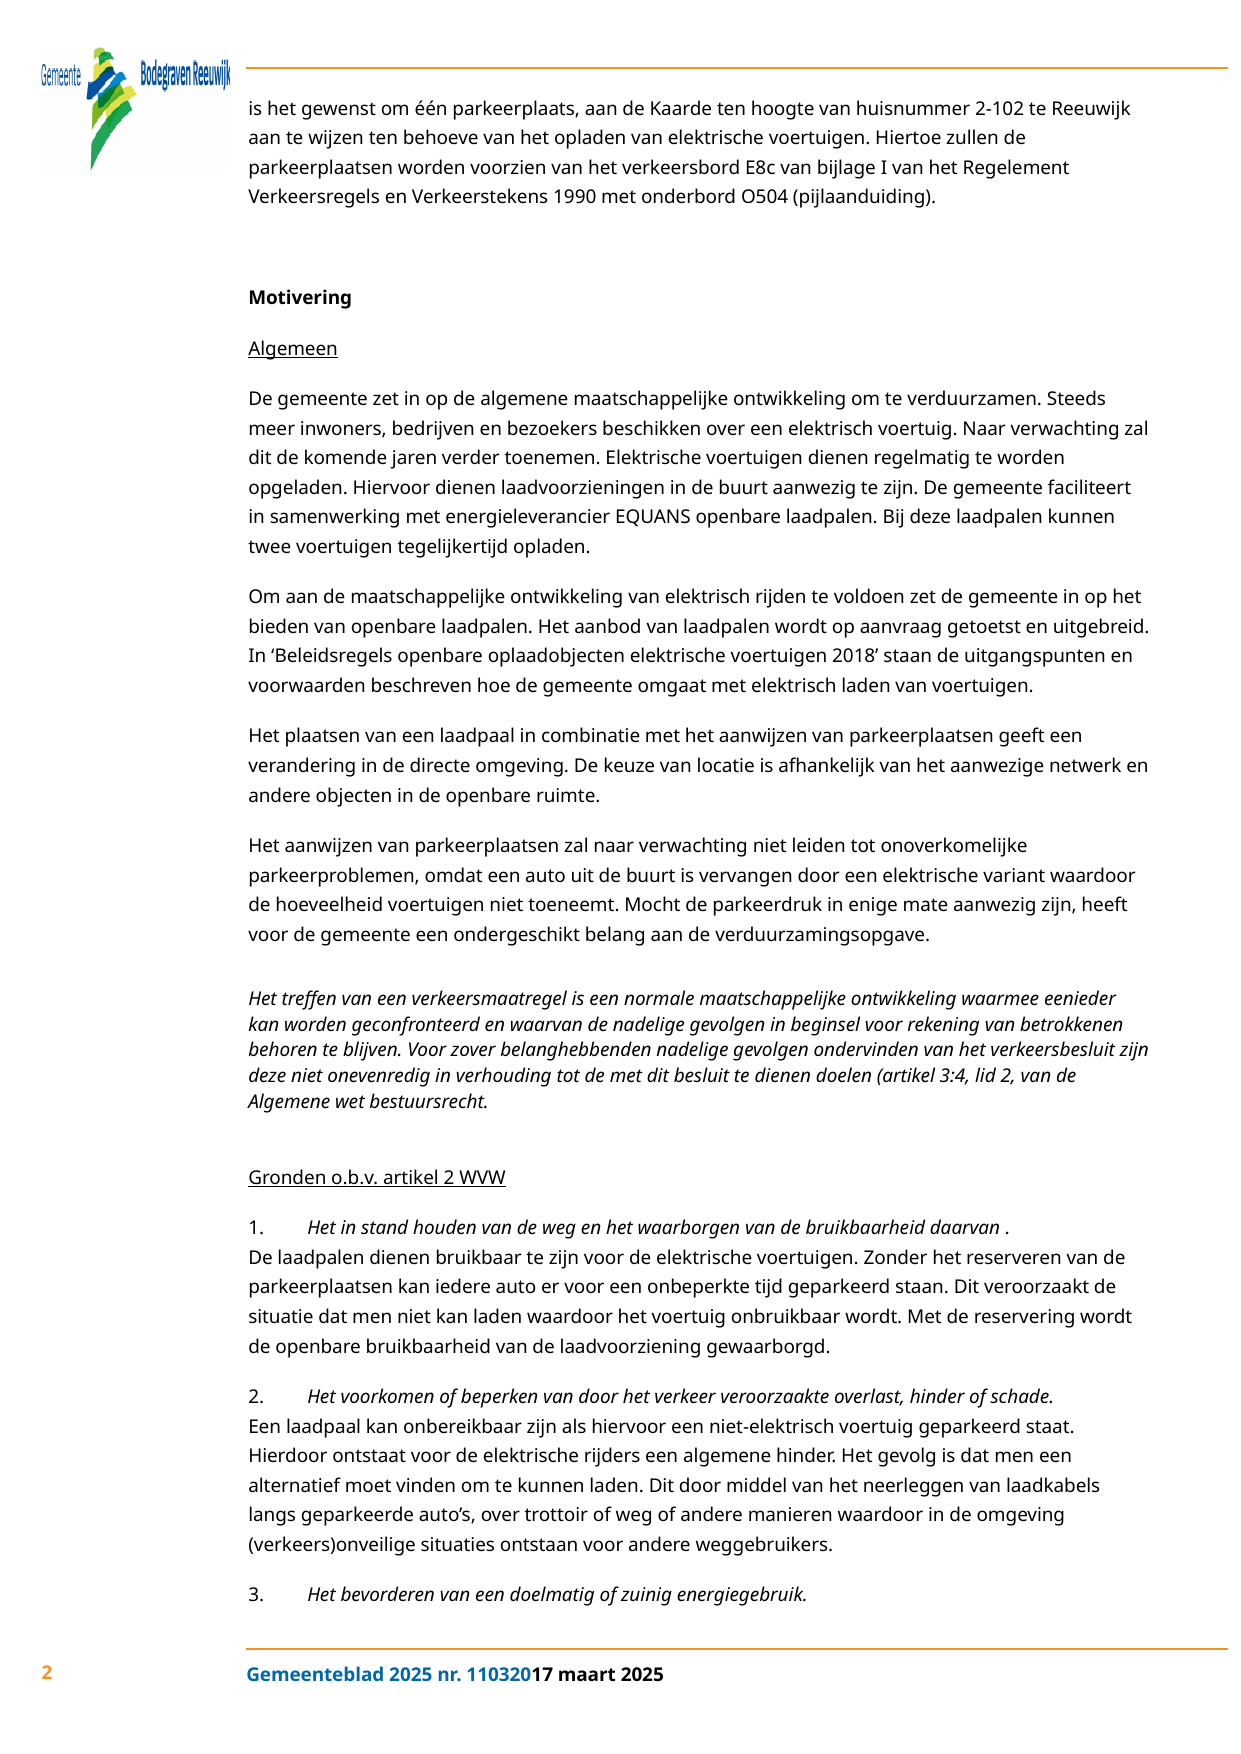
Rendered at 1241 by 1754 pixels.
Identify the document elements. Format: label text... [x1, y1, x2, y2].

list Het voorkomen of beperken van door het verkeer veroorzaakte overlast, hinder of schade. [248, 1383, 1152, 1409]
text De laadpalen dienen bruikbaar te zijn voor de elektrische voertuigen. Zonder het reserveren van de parkeerplaatsen kan iedere auto er voor een onbeperkte tijd geparkeerd staan. Dit veroorzaakt de situatie dat men niet kan laden waardoor het voertuig onbruikbaar wordt. Met de reservering wordt de openbare bruikbaarheid van de laadvoorziening gewaarborgd. [248, 1244, 1152, 1358]
text Gronden o.b.v. artikel 2 WVW [248, 1164, 1152, 1190]
picture [41, 47, 231, 172]
text Motivering [248, 284, 1152, 310]
text Om aan de maatschappelijke ontwikkeling van elektrisch rijden te voldoen zet de gemeente in op het bieden van openbare laadpalen. Het aanbod van laadpalen wordt op aanvraag getoetst en uitgebreid. In ‘Beleidsregels openbare oplaadobjecten elektrische voertuigen 2018’ staan de uitgangspunten en voorwaarden beschreven hoe de gemeente omgaat met elektrisch laden van voertuigen. [248, 583, 1152, 698]
text Een laadpaal kan onbereikbaar zijn als hiervoor een niet-elektrisch voertuig geparkeerd staat. Hierdoor ontstaat voor de elektrische rijders een algemene hinder. Het gevolg is dat men een alternatief moet vinden om te kunnen laden. Dit door middel van het neerleggen van laadkabels langs geparkeerde auto’s, over trottoir of weg of andere manieren waardoor in de omgeving (verkeers)onveilige situaties ontstaan voor andere weggebruikers. [248, 1413, 1152, 1557]
text De gemeente zet in op de algemene maatschappelijke ontwikkeling om te verduurzamen. Steeds meer inwoners, bedrijven en bezoekers beschikken over een elektrisch voertuig. Naar verwachting zal dit de komende jaren verder toenemen. Elektrische voertuigen dienen regelmatig te worden opgeladen. Hiervoor dienen laadvoorzieningen in de buurt aanwezig te zijn. De gemeente faciliteert in samenwerking met energieleverancier EQUANS openbare laadpalen. Bij deze laadpalen kunnen twee voertuigen tegelijkertijd opladen. [248, 385, 1152, 559]
text Het plaatsen van een laadpaal in combinatie met het aanwijzen van parkeerplaatsen geeft een verandering in de directe omgeving. De keuze van locatie is afhankelijk van het aanwezige netwerk en andere objecten in de openbare ruimte. [248, 723, 1152, 808]
list Het bevorderen van een doelmatig of zuinig energiegebruik. [248, 1582, 1152, 1607]
list Het in stand houden van de weg en het waarborgen van de bruikbaarheid daarvan . [248, 1214, 1152, 1240]
text Algemeen [248, 335, 1152, 361]
text Het treffen van een verkeersmaatregel is een normale maatschappelijke ontwikkeling waarmee eenieder kan worden geconfronteerd en waarvan de nadelige gevolgen in beginsel voor rekening van betrokkenen behoren te blijven. Voor zover belanghebbenden nadelige gevolgen ondervinden van het verkeersbesluit zijn deze niet onevenredig in verhouding tot de met dit besluit te dienen doelen (artikel 3:4, lid 2, van de Algemene wet bestuursrecht. [248, 985, 1152, 1114]
text Het aanwijzen van parkeerplaatsen zal naar verwachting niet leiden tot onoverkomelijke parkeerproblemen, omdat een auto uit de buurt is vervangen door een elektrische variant waardoor de hoeveelheid voertuigen niet toeneemt. Mocht de parkeerdruk in enige mate aanwezig zijn, heeft voor de gemeente een ondergeschikt belang aan de verduurzamingsopgave. [248, 832, 1152, 947]
text is het gewenst om één parkeerplaats, aan de Kaarde ten hoogte van huisnummer 2-102 te Reeuwijk aan te wijzen ten behoeve van het opladen van elektrische voertuigen. Hiertoe zullen de parkeerplaatsen worden voorzien van het verkeersbord E8c van bijlage I van het Regelement Verkeersregels en Verkeerstekens 1990 met onderbord O504 (pijlaanduiding). [248, 95, 1152, 209]
